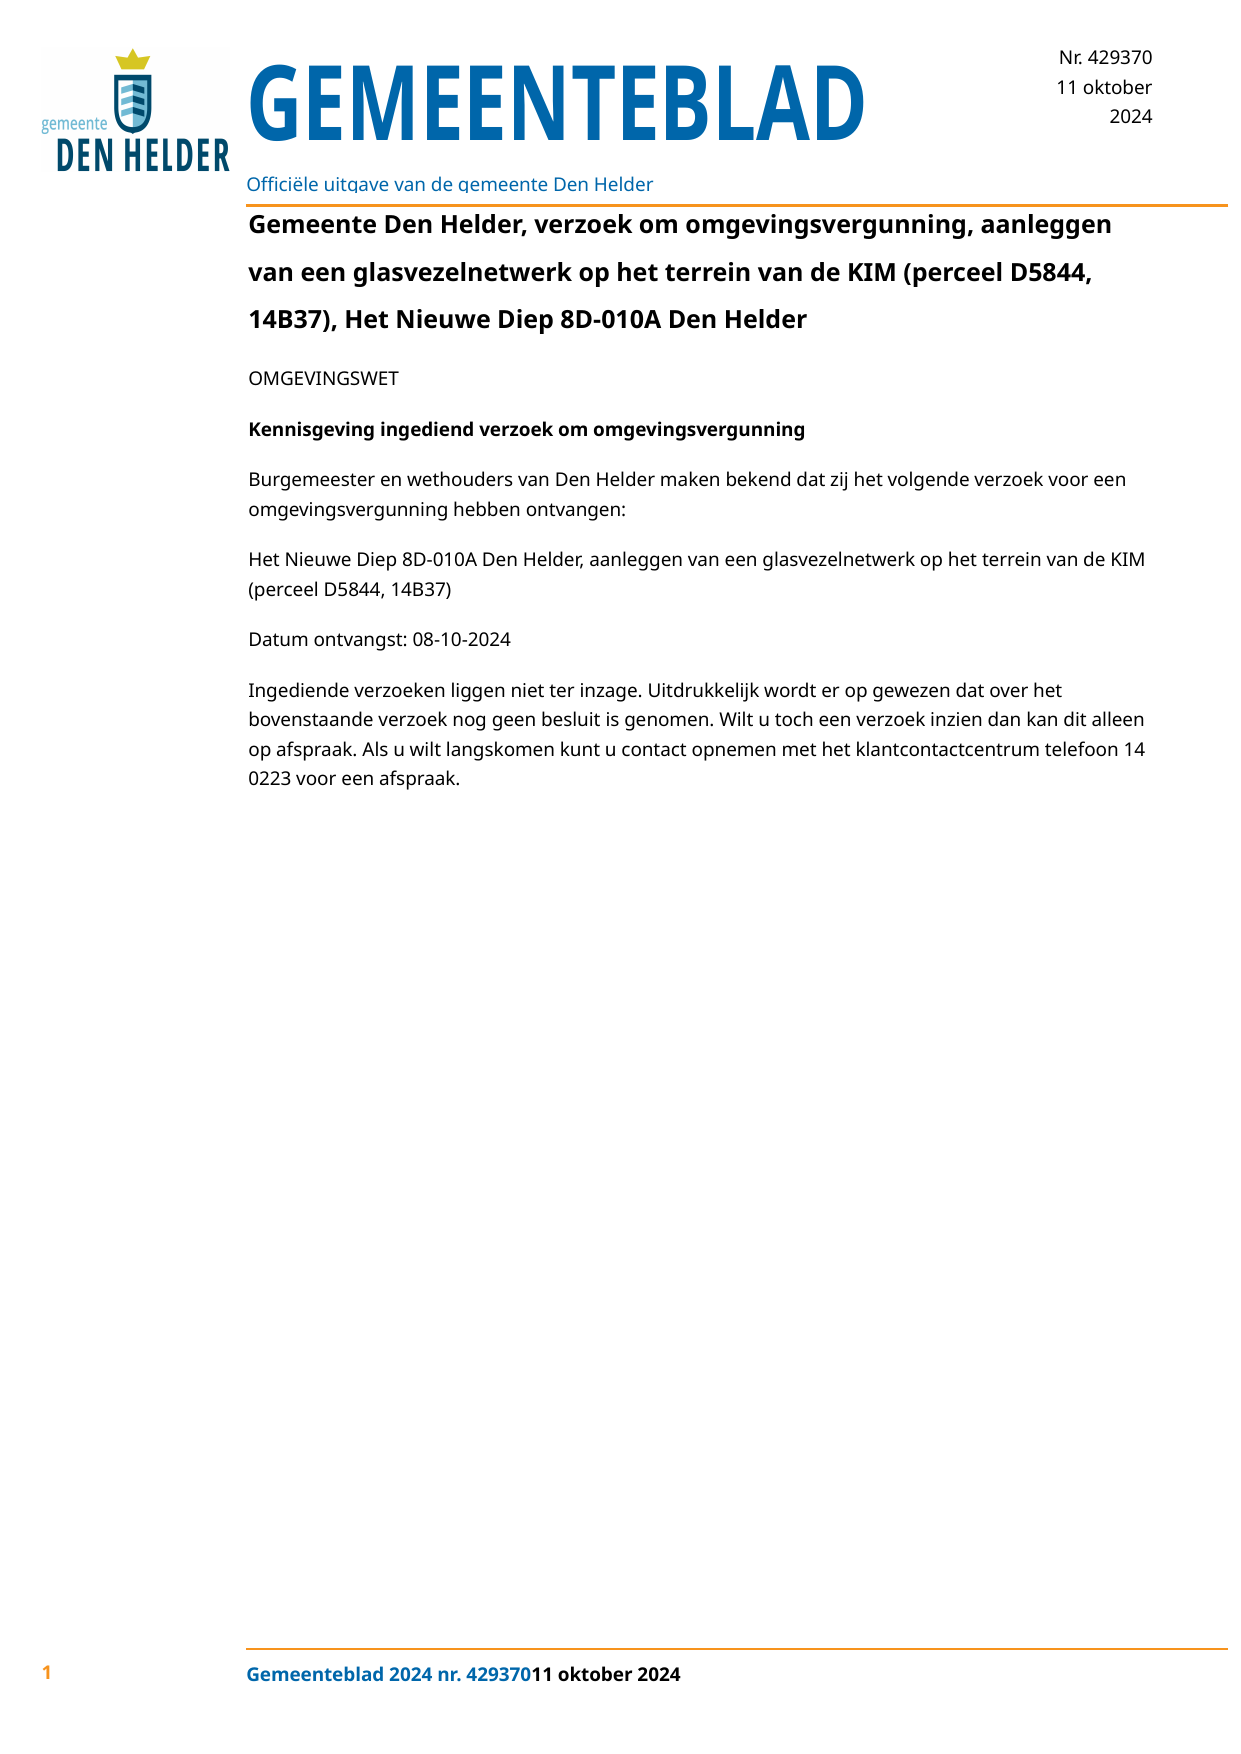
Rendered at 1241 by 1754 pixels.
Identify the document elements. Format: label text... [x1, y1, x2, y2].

picture [220, 160, 224, 172]
picture [130, 157, 135, 172]
text OMGEVINGSWET [248, 366, 1152, 391]
picture [63, 144, 68, 165]
picture [100, 154, 106, 172]
text Kennisgeving ingediend verzoek om omgevingsvergunning [248, 416, 1152, 442]
text Ingediende verzoeken liggen niet ter inzage. Uitdrukkelijk wordt er op gewezen dat over het bovenstaande verzoek nog geen besluit is genomen. Wilt u toch een verzoek inzien dan kan dit alleen op afspraak. Als u wilt langskomen kunt u contact opnemen met het klantcontactcentrum telefoon 14 0223 voor een afspraak. [248, 677, 1152, 791]
text Gemeente Den Helder, verzoek om omgevingsvergunning, aanleggen van een glasvezelnetwerk op het terrein van de KIM (perceel D5844, 14B37), Het Nieuwe Diep 8D-010A Den Helder [248, 207, 1152, 336]
text Burgemeester en wethouders van Den Helder maken bekend dat zij het volgende verzoek voor een omgevingsvergunning hebben ontvangen: [248, 466, 1152, 522]
picture [182, 144, 187, 165]
picture [41, 47, 231, 172]
text Datum ontvangst: 08-10-2024 [248, 626, 1152, 652]
text Het Nieuwe Diep 8D-010A Den Helder, aanleggen van een glasvezelnetwerk op het terrein van de KIM (perceel D5844, 14B37) [248, 546, 1152, 602]
